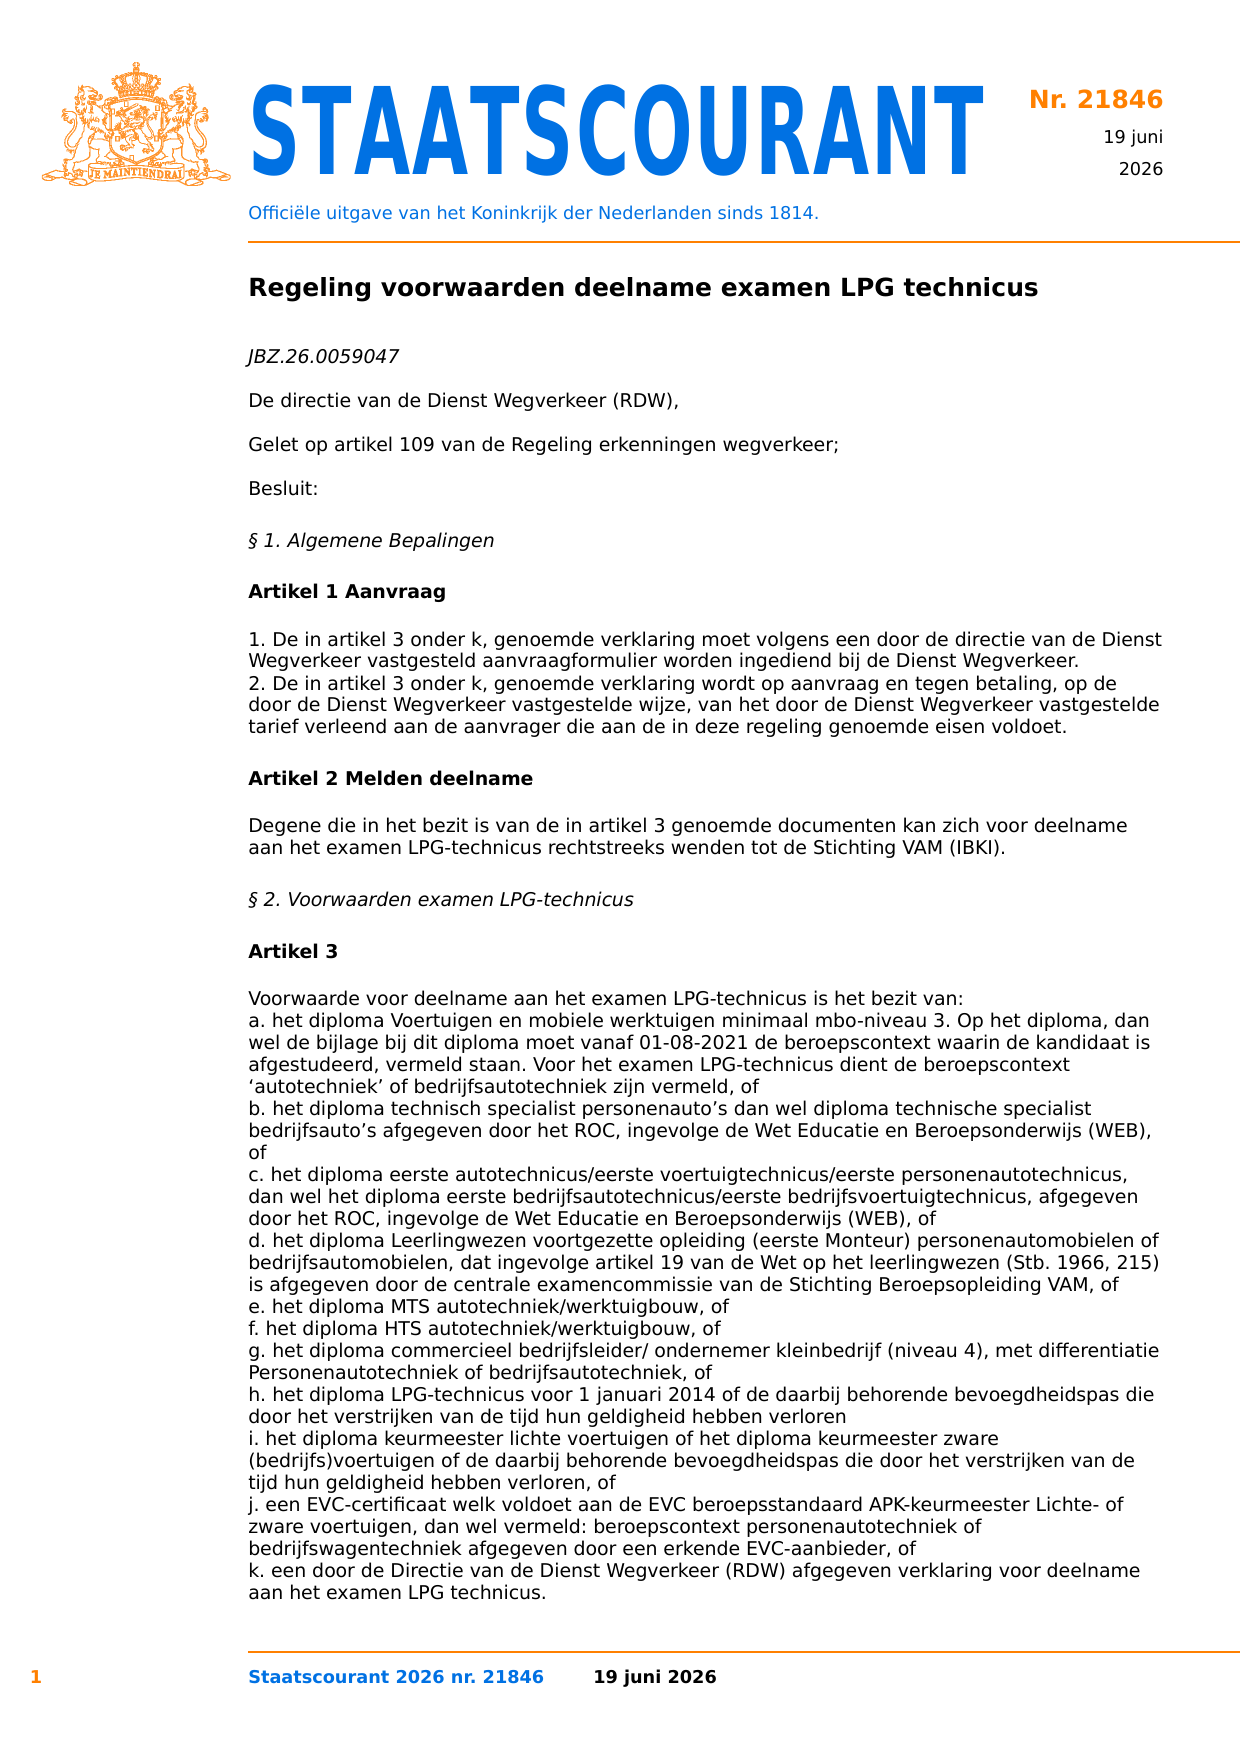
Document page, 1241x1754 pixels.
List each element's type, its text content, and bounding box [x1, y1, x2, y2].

text 2. De in artikel 3 onder k, genoemde verklaring wordt op aanvraag en tegen betaling, op de door de Dienst Wegverkeer vastgestelde wijze, van het door de Dienst Wegverkeer vastgestelde tarief verleend aan de aanvrager die aan de in deze regeling genoemde eisen voldoet. [248, 672, 1163, 738]
table_cell 19 juni [998, 121, 1240, 153]
table_header [25, 62, 248, 241]
subtitle § 2. Voorwaarden examen LPG-technicus [248, 889, 1163, 911]
text b. het diploma technisch specialist personenauto’s dan wel diploma technische specialist bedrijfsauto’s afgegeven door het ROC, ingevolge de Wet Educatie en Beroepsonderwijs (WEB), of [248, 1098, 1163, 1164]
subtitle Artikel 1 Aanvraag [248, 581, 1163, 603]
text d. het diploma Leerlingwezen voortgezette opleiding (eerste Monteur) personenautomobielen of bedrijfsautomobielen, dat ingevolge artikel 19 van de Wet op het leerlingwezen (Stb. 1966, 215) is afgegeven door de centrale examencommissie van de Stichting Beroepsopleiding VAM, of [248, 1230, 1163, 1296]
text e. het diploma MTS autotechniek/werktuigbouw, of [248, 1296, 1163, 1318]
subtitle Artikel 3 [248, 941, 1163, 963]
subtitle Artikel 2 Melden deelname [248, 768, 1163, 790]
text Degene die in het bezit is van de in artikel 3 genoemde documenten kan zich voor deelname aan het examen LPG-technicus rechtstreeks wenden tot de Stichting VAM (IBKI). [248, 815, 1163, 859]
text g. het diploma commercieel bedrijfsleider/ ondernemer kleinbedrijf (niveau 4), met differentiatie Personenautotechniek of bedrijfsautotechniek, of [248, 1340, 1163, 1384]
text c. het diploma eerste autotechnicus/eerste voertuigtechnicus/eerste personenautotechnicus, dan wel het diploma eerste bedrijfsautotechnicus/eerste bedrijfsvoertuigtechnicus, afgegeven door het ROC, ingevolge de Wet Educatie en Beroepsonderwijs (WEB), of [248, 1164, 1163, 1230]
text Besluit: [248, 477, 1163, 499]
table_cell 2026 [998, 153, 1240, 203]
text JBZ.26.0059047 [248, 346, 1163, 368]
text f. het diploma HTS autotechniek/werktuigbouw, of [248, 1318, 1163, 1340]
picture [41, 62, 231, 186]
text i. het diploma keurmeester lichte voertuigen of het diploma keurmeester zware (bedrijfs)voertuigen of de daarbij behorende bevoegdheidspas die door het verstrijken van de tijd hun geldigheid hebben verloren, of [248, 1428, 1163, 1494]
text h. het diploma LPG-technicus voor 1 januari 2014 of de daarbij behorende bevoegdheidspas die door het verstrijken van de tijd hun geldigheid hebben verloren [248, 1384, 1163, 1428]
table_cell Officiële uitgave van het Koninkrijk der Nederlanden sinds 1814. [248, 203, 1240, 241]
subtitle § 1. Algemene Bepalingen [248, 529, 1163, 551]
text 1. De in artikel 3 onder k, genoemde verklaring moet volgens een door de directie van de Dienst Wegverkeer vastgesteld aanvraagformulier worden ingediend bij de Dienst Wegverkeer. [248, 628, 1163, 672]
subtitle Regeling voorwaarden deelname examen LPG technicus [248, 273, 1163, 302]
text j. een EVC-certificaat welk voldoet aan de EVC beroepsstandaard APK-keurmeester Lichte- of zware voertuigen, dan wel vermeld: beroepscontext personenautotechniek of bedrijfswagentechniek afgegeven door een erkende EVC-aanbieder, of [248, 1494, 1163, 1560]
table_header STAATSCOURANT [248, 62, 998, 203]
text a. het diploma Voertuigen en mobiele werktuigen minimaal mbo-niveau 3. Op het diploma, dan wel de bijlage bij dit diploma moet vanaf 01-08-2021 de beroepscontext waarin de kandidaat is afgestudeerd, vermeld staan. Voor het examen LPG-technicus dient de beroepscontext ‘autotechniek’ of bedrijfsautotechniek zijn vermeld, of [248, 1010, 1163, 1098]
text De directie van de Dienst Wegverkeer (RDW), [248, 390, 1163, 412]
table_header Nr. 21846 [998, 62, 1240, 121]
text Gelet op artikel 109 van de Regeling erkenningen wegverkeer; [248, 434, 1163, 456]
text Voorwaarde voor deelname aan het examen LPG-technicus is het bezit van: [248, 988, 1163, 1010]
text k. een door de Directie van de Dienst Wegverkeer (RDW) afgegeven verklaring voor deelname aan het examen LPG technicus. [248, 1560, 1163, 1604]
